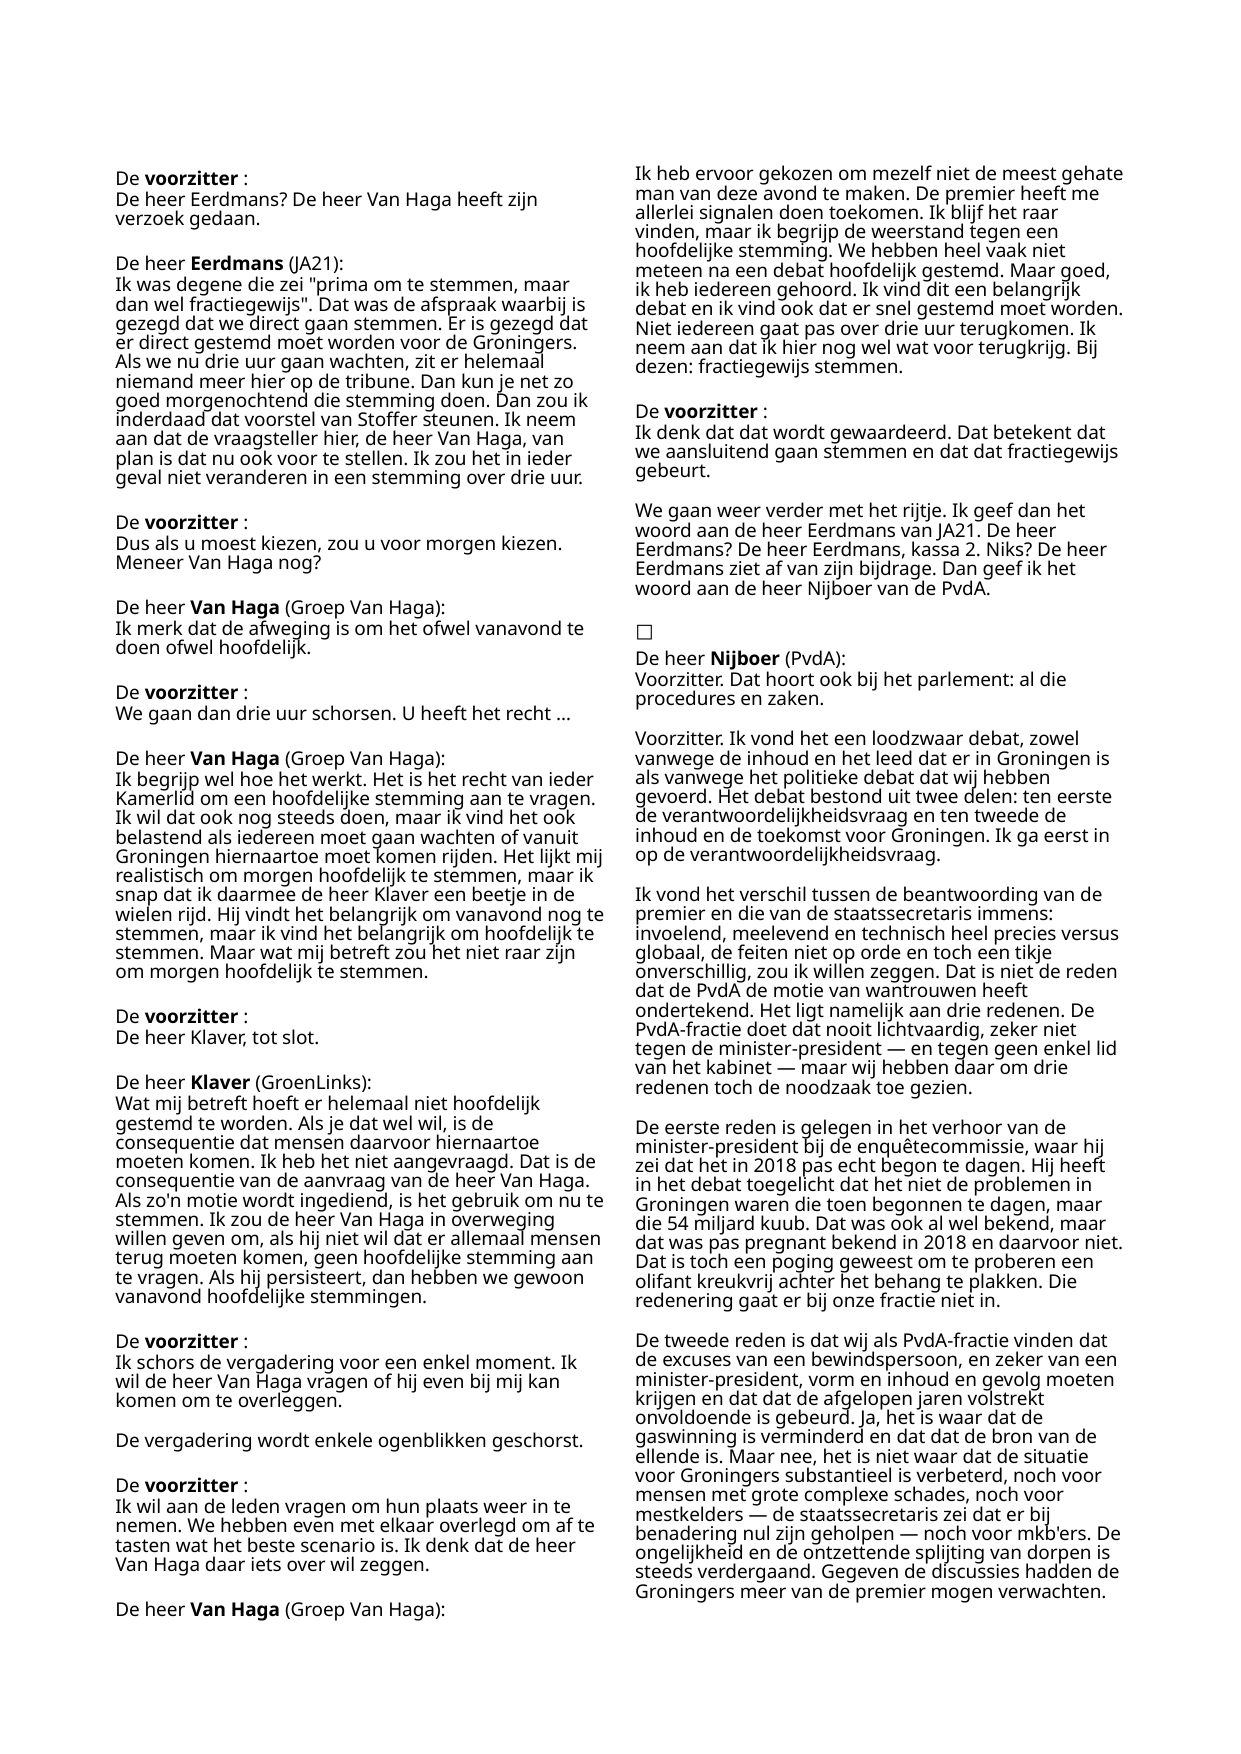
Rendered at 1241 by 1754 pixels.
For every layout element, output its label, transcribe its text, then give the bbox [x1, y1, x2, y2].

text De heer Nijboer (PvdA): [635, 645, 1125, 671]
text Ik merk dat de afweging is om het ofwel vanavond te doen ofwel hoofdelijk. [115, 620, 605, 658]
text De heer Eerdmans? De heer Van Haga heeft zijn verzoek gedaan. [115, 191, 605, 230]
text Voorzitter. Dat hoort ook bij het parlement: al die procedures en zaken. [635, 671, 1125, 709]
text Ik was degene die zei "prima om te stemmen, maar dan wel fractiegewijs". Dat was de afspraak waarbij is gezegd dat we direct gaan stemmen. Er is gezegd dat er direct gestemd moet worden voor de Groningers. Als we nu drie uur gaan wachten, zit er helemaal niemand meer hier op de tribune. Dan kun je net zo goed morgenochtend die stemming doen. Dan zou ik inderdaad dat voorstel van Stoffer steunen. Ik neem aan dat de vraagsteller hier, de heer Van Haga, van plan is dat nu ook voor te stellen. Ik zou het in ieder geval niet veranderen in een stemming over drie uur. [115, 276, 605, 488]
text Ik schors de vergadering voor een enkel moment. Ik wil de heer Van Haga vragen of hij even bij mij kan komen om te overleggen. [115, 1354, 605, 1412]
text De heer Klaver (GroenLinks): [115, 1069, 605, 1095]
text De voorzitter : [115, 1472, 605, 1498]
text De voorzitter : [115, 1328, 605, 1354]
text De voorzitter : [115, 1004, 605, 1029]
text ⬜ [635, 619, 1125, 645]
text Ik vond het verschil tussen de beantwoording van de premier en die van de staatssecretaris immens: invoelend, meelevend en technisch heel precies versus globaal, de feiten niet op orde en toch een tikje onverschillig, zou ik willen zeggen. Dat is niet de reden dat de PvdA de motie van wantrouwen heeft ondertekend. Het ligt namelijk aan drie redenen. De PvdA-fractie doet dat nooit lichtvaardig, zeker niet tegen de minister-president — en tegen geen enkel lid van het kabinet — maar wij hebben daar om drie redenen toch de noodzaak toe gezien. [635, 886, 1125, 1098]
text De voorzitter : [115, 509, 605, 535]
text De tweede reden is dat wij als PvdA-fractie vinden dat de excuses van een bewindspersoon, en zeker van een minister-president, vorm en inhoud en gevolg moeten krijgen en dat dat de afgelopen jaren volstrekt onvoldoende is gebeurd. Ja, het is waar dat de gaswinning is verminderd en dat dat de bron van de ellende is. Maar nee, het is niet waar dat de situatie voor Groningers substantieel is verbeterd, noch voor mensen met grote complexe schades, noch voor mestkelders — de staatssecretaris zei dat er bij benadering nul zijn geholpen — noch voor mkb'ers. De ongelijkheid en de ontzettende splijting van dorpen is steeds verdergaand. Gegeven de discussies hadden de Groningers meer van de premier mogen verwachten. [635, 1332, 1125, 1602]
text De eerste reden is gelegen in het verhoor van de minister-president bij de enquêtecommissie, waar hij zei dat het in 2018 pas echt begon te dagen. Hij heeft in het debat toegelicht dat het niet de problemen in Groningen waren die toen begonnen te dagen, maar die 54 miljard kuub. Dat was ook al wel bekend, maar dat was pas pregnant bekend in 2018 en daarvoor niet. Dat is toch een poging geweest om te proberen een olifant kreukvrij achter het behang te plakken. Die redenering gaat er bij onze fractie niet in. [635, 1119, 1125, 1311]
text Dus als u moest kiezen, zou u voor morgen kiezen. Meneer Van Haga nog? [115, 535, 605, 573]
text De vergadering wordt enkele ogenblikken geschorst. [115, 1432, 605, 1452]
text De heer Eerdmans (JA21): [115, 251, 605, 276]
text De voorzitter : [115, 165, 605, 191]
text De heer Van Haga (Groep Van Haga): [115, 1596, 605, 1622]
text De heer Van Haga (Groep Van Haga): [115, 745, 605, 771]
text Voorzitter. Ik vond het een loodzwaar debat, zowel vanwege de inhoud en het leed dat er in Groningen is als vanwege het politieke debat dat wij hebben gevoerd. Het debat bestond uit twee delen: ten eerste de verantwoordelijkheidsvraag en ten tweede de inhoud en de toekomst voor Groningen. Ik ga eerst in op de verantwoordelijkheidsvraag. [635, 730, 1125, 865]
text Ik wil aan de leden vragen om hun plaats weer in te nemen. We hebben even met elkaar overlegd om af te tasten wat het beste scenario is. Ik denk dat de heer Van Haga daar iets over wil zeggen. [115, 1498, 605, 1575]
text De voorzitter : [635, 398, 1125, 424]
text De heer Van Haga (Groep Van Haga): [115, 594, 605, 620]
text Wat mij betreft hoeft er helemaal niet hoofdelijk gestemd te worden. Als je dat wel wil, is de consequentie dat mensen daarvoor hiernaartoe moeten komen. Ik heb het niet aangevraagd. Dat is de consequentie van de aanvraag van de heer Van Haga. Als zo'n motie wordt ingediend, is het gebruik om nu te stemmen. Ik zou de heer Van Haga in overweging willen geven om, als hij niet wil dat er allemaal mensen terug moeten komen, geen hoofdelijke stemming aan te vragen. Als hij persisteert, dan hebben we gewoon vanavond hoofdelijke stemmingen. [115, 1095, 605, 1307]
text Ik denk dat dat wordt gewaardeerd. Dat betekent dat we aansluitend gaan stemmen en dat dat fractiegewijs gebeurt. [635, 424, 1125, 482]
text Ik heb ervoor gekozen om mezelf niet de meest gehate man van deze avond te maken. De premier heeft me allerlei signalen doen toekomen. Ik blijf het raar vinden, maar ik begrijp de weerstand tegen een hoofdelijke stemming. We hebben heel vaak niet meteen na een debat hoofdelijk gestemd. Maar goed, ik heb iedereen gehoord. Ik vind dit een belangrijk debat en ik vind ook dat er snel gestemd moet worden. Niet iedereen gaat pas over drie uur terugkomen. Ik neem aan dat ik hier nog wel wat voor terugkrijg. Bij dezen: fractiegewijs stemmen. [635, 165, 1125, 377]
text De voorzitter : [115, 679, 605, 705]
text We gaan dan drie uur schorsen. U heeft het recht … [115, 705, 605, 724]
text De heer Klaver, tot slot. [115, 1029, 605, 1049]
text We gaan weer verder met het rijtje. Ik geef dan het woord aan de heer Eerdmans van JA21. De heer Eerdmans? De heer Eerdmans, kassa 2. Niks? De heer Eerdmans ziet af van zijn bijdrage. Dan geef ik het woord aan de heer Nijboer van de PvdA. [635, 502, 1125, 599]
text Ik begrijp wel hoe het werkt. Het is het recht van ieder Kamerlid om een hoofdelijke stemming aan te vragen. Ik wil dat ook nog steeds doen, maar ik vind het ook belastend als iedereen moet gaan wachten of vanuit Groningen hiernaartoe moet komen rijden. Het lijkt mij realistisch om morgen hoofdelijk te stemmen, maar ik snap dat ik daarmee de heer Klaver een beetje in de wielen rijd. Hij vindt het belangrijk om vanavond nog te stemmen, maar ik vind het belangrijk om hoofdelijk te stemmen. Maar wat mij betreft zou het niet raar zijn om morgen hoofdelijk te stemmen. [115, 771, 605, 983]
